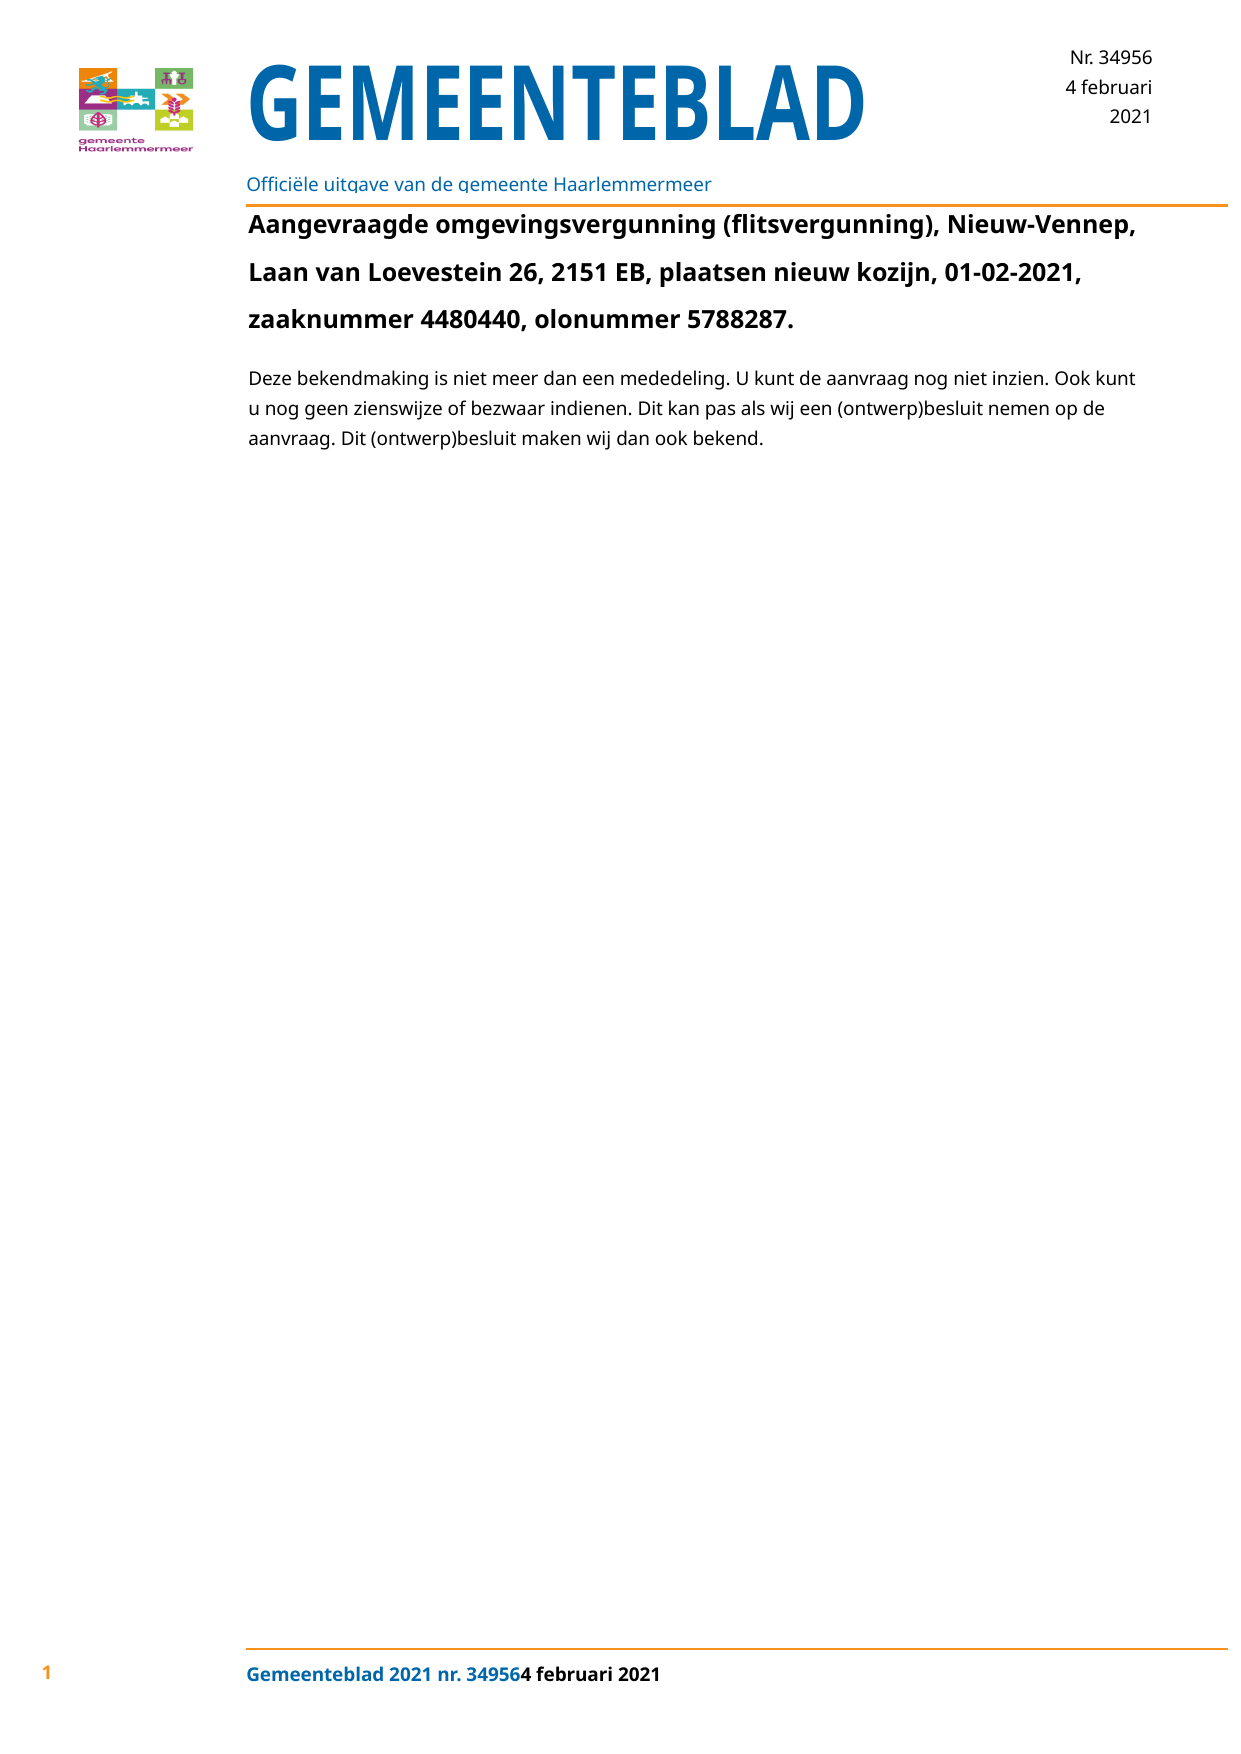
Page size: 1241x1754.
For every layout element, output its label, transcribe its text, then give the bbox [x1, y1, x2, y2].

text Aangevraagde omgevingsvergunning (flitsvergunning), Nieuw-Vennep, Laan van Loevestein 26, 2151 EB, plaatsen nieuw kozijn, 01-02-2021, zaaknummer 4480440, olonummer 5788287. [248, 207, 1152, 336]
picture [41, 47, 231, 172]
text Deze bekendmaking is niet meer dan een mededeling. U kunt de aanvraag nog niet inzien. Ook kunt u nog geen zienswijze of bezwaar indienen. Dit kan pas als wij een (ontwerp)besluit nemen op de aanvraag. Dit (ontwerp)besluit maken wij dan ook bekend. [248, 366, 1152, 450]
